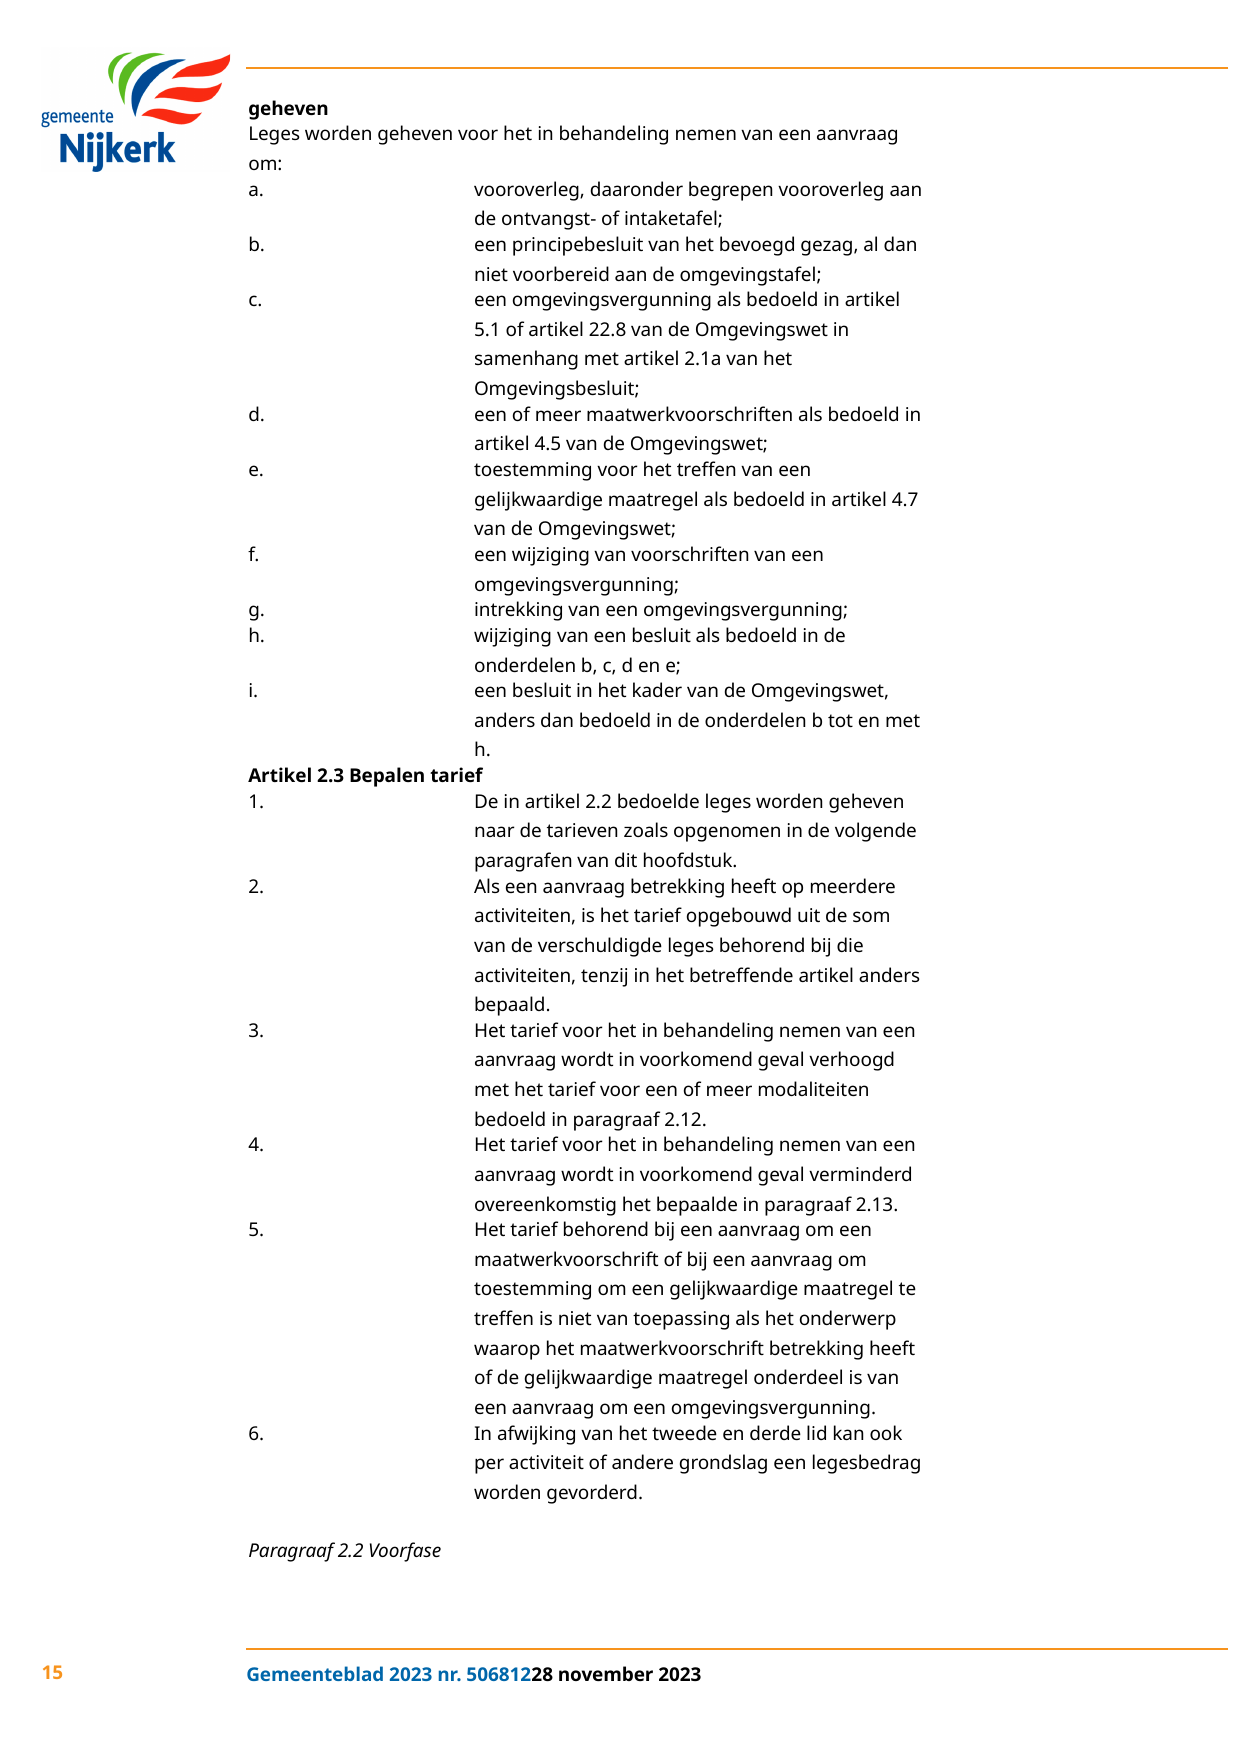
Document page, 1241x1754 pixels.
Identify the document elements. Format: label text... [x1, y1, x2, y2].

table_cell wijziging van een besluit als bedoeld in de onderdelen b, c, d en e; [474, 622, 926, 677]
table_cell [926, 596, 1152, 622]
table_cell [926, 763, 1152, 788]
table_cell [926, 456, 1152, 541]
table_cell Het tarief behorend bij een aanvraag om een maatwerkvoorschrift of bij een aanvraag om toestemming om een gelijkwaardige maatregel te treffen is niet van toepassing als het onderwerp waarop het maatwerkvoorschrift betrekking heeft of de gelijkwaardige maatregel onderdeel is van een aanvraag om een omgevingsvergunning. [474, 1216, 926, 1420]
table_cell een of meer maatwerkvoorschriften als bedoeld in artikel 4.5 van de Omgevingswet; [474, 401, 926, 456]
table_cell a. [248, 176, 474, 231]
table_cell [926, 286, 1152, 401]
table_cell toestemming voor het treffen van een gelijkwaardige maatregel als bedoeld in artikel 4.7 van de Omgevingswet; [474, 456, 926, 541]
table_cell g. [248, 596, 474, 622]
table_cell Leges worden geheven voor het in behandeling nemen van een aanvraag om: [248, 121, 926, 176]
table_cell 2. [248, 873, 474, 1017]
text Paragraaf 2.2 Voorfase [248, 1537, 1152, 1563]
table_cell een wijziging van voorschriften van een omgevingsvergunning; [474, 541, 926, 596]
table_cell geheven [248, 95, 926, 121]
table_cell Het tarief voor het in behandeling nemen van een aanvraag wordt in voorkomend geval verhoogd met het tarief voor een of meer modaliteiten bedoeld in paragraaf 2.12. [474, 1017, 926, 1132]
table_cell h. [248, 622, 474, 677]
table_cell intrekking van een omgevingsvergunning; [474, 596, 926, 622]
table_cell b. [248, 231, 474, 286]
table_cell Artikel 2.3 Bepalen tarief [248, 763, 926, 788]
table_cell Het tarief voor het in behandeling nemen van een aanvraag wordt in voorkomend geval verminderd overeenkomstig het bepaalde in paragraaf 2.13. [474, 1132, 926, 1216]
table_cell De in artikel 2.2 bedoelde leges worden geheven naar de tarieven zoals opgenomen in de volgende paragrafen van dit hoofdstuk. [474, 788, 926, 873]
table_cell [926, 541, 1152, 596]
table_cell vooroverleg, daaronder begrepen vooroverleg aan de ontvangst- of intaketafel; [474, 176, 926, 231]
table_cell f. [248, 541, 474, 596]
table_cell In afwijking van het tweede en derde lid kan ook per activiteit of andere grondslag een legesbedrag worden gevorderd. [474, 1420, 926, 1504]
table_cell een omgevingsvergunning als bedoeld in artikel 5.1 of artikel 22.8 van de Omgevingswet in samenhang met artikel 2.1a van het Omgevingsbesluit; [474, 286, 926, 401]
table_cell [926, 622, 1152, 677]
table_cell 4. [248, 1132, 474, 1216]
table_cell [926, 176, 1152, 231]
table_cell [926, 788, 1152, 873]
table_cell 6. [248, 1420, 474, 1504]
table_cell [926, 678, 1152, 762]
table_cell [926, 1017, 1152, 1132]
table_cell i. [248, 678, 474, 762]
table_cell 5. [248, 1216, 474, 1420]
table_cell 3. [248, 1017, 474, 1132]
table_cell [926, 231, 1152, 286]
table_cell e. [248, 456, 474, 541]
table_cell c. [248, 286, 474, 401]
table_cell [926, 401, 1152, 456]
table_cell [926, 1132, 1152, 1216]
table_cell een principebesluit van het bevoegd gezag, al dan niet voorbereid aan de omgevingstafel; [474, 231, 926, 286]
table_cell [926, 121, 1152, 176]
table_cell [926, 1420, 1152, 1504]
table_cell [926, 873, 1152, 1017]
table_cell Als een aanvraag betrekking heeft op meerdere activiteiten, is het tarief opgebouwd uit de som van de verschuldigde leges behorend bij die activiteiten, tenzij in het betreffende artikel anders bepaald. [474, 873, 926, 1017]
table_cell [926, 95, 1152, 121]
picture [41, 47, 231, 172]
table_cell een besluit in het kader van de Omgevingswet, anders dan bedoeld in de onderdelen b tot en met h. [474, 678, 926, 762]
table_cell [926, 1216, 1152, 1420]
table_cell 1. [248, 788, 474, 873]
table_cell d. [248, 401, 474, 456]
